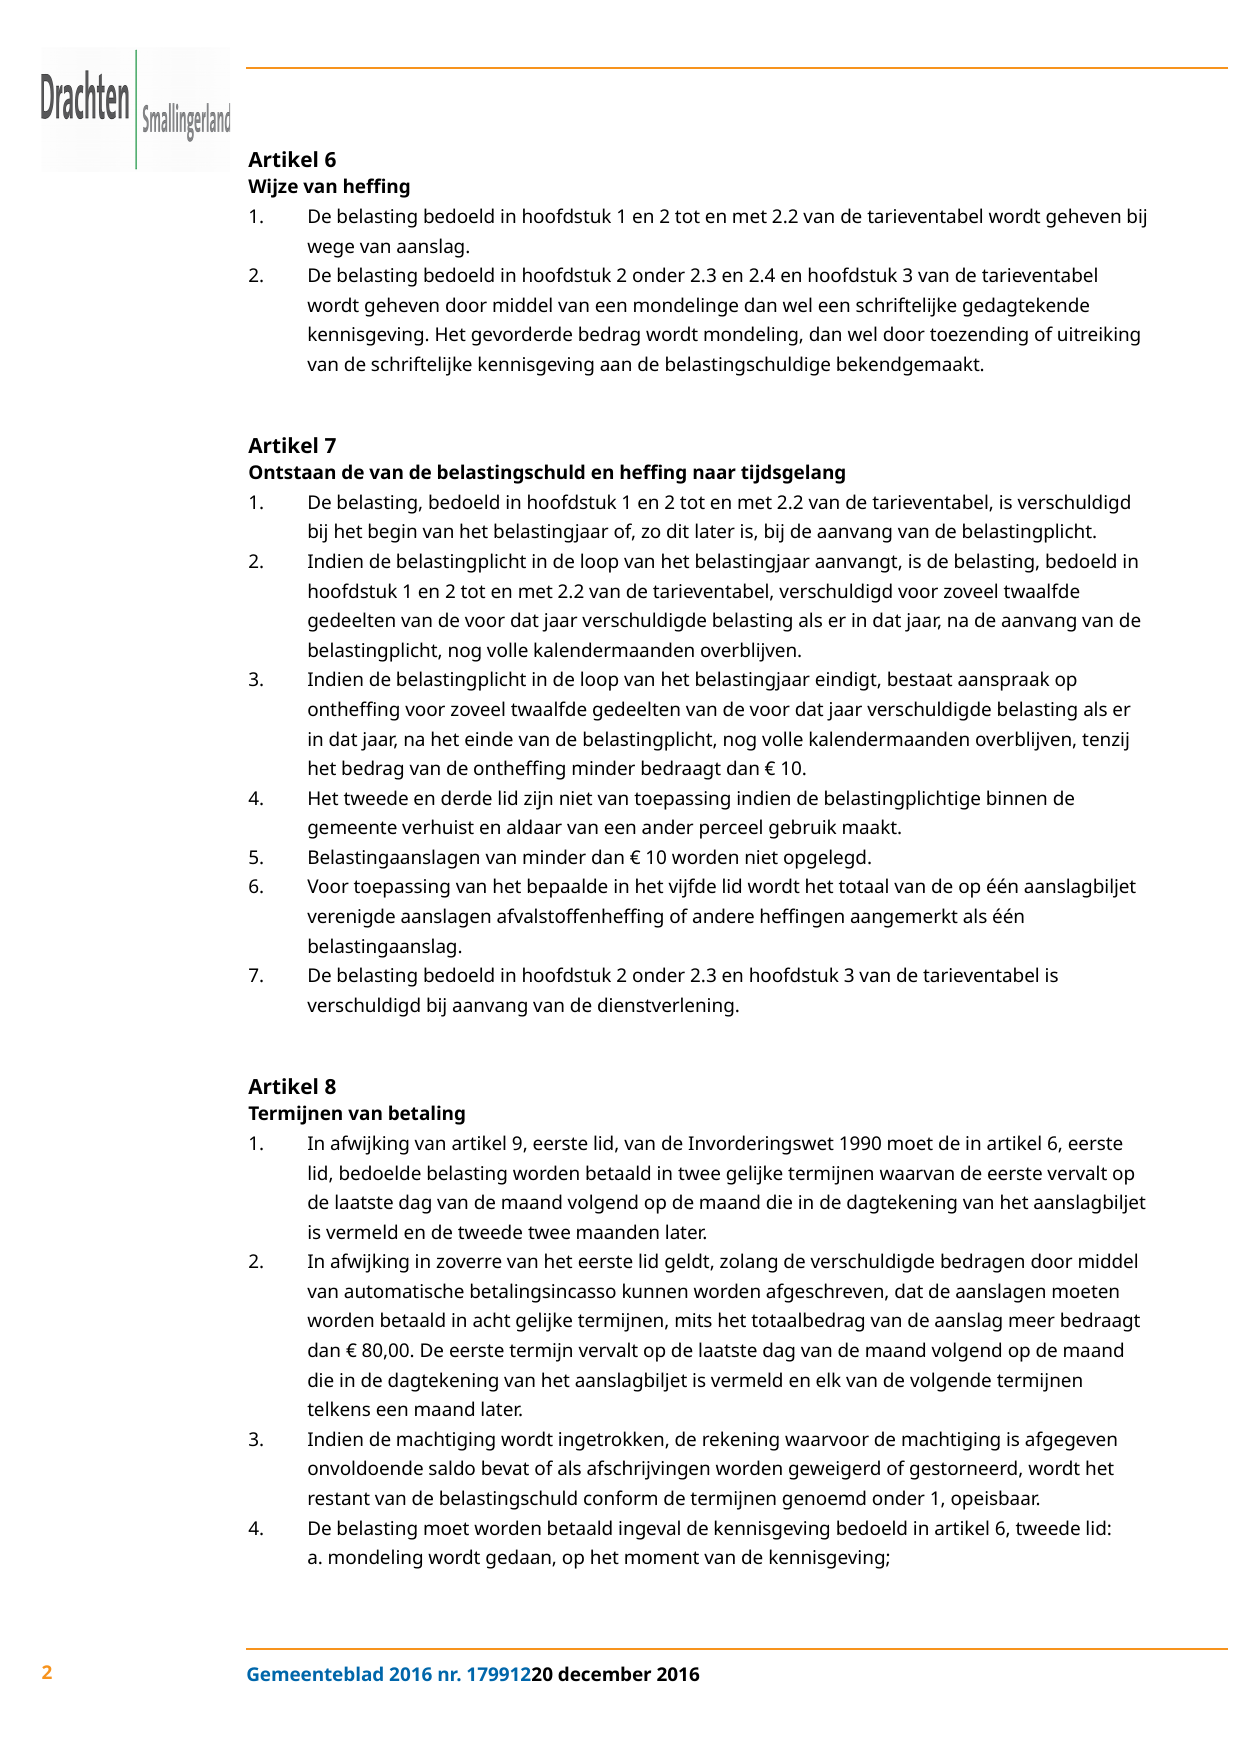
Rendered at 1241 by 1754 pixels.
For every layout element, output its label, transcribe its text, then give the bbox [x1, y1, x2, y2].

list Belastingaanslagen van minder dan € 10 worden niet opgelegd. [248, 844, 1152, 870]
text Artikel 8 [248, 1072, 1152, 1101]
text Artikel 6 [248, 145, 1152, 174]
list De belasting bedoeld in hoofdstuk 2 onder 2.3 en hoofdstuk 3 van de tarieventabel is verschuldigd bij aanvang van de dienstverlening. [248, 962, 1152, 1018]
list In afwijking van artikel 9, eerste lid, van de Invorderingswet 1990 moet de in artikel 6, eerste lid, bedoelde belasting worden betaald in twee gelijke termijnen waarvan de eerste vervalt op de laatste dag van de maand volgend op de maand die in de dagtekening van het aanslagbiljet is vermeld en de tweede twee maanden later. [248, 1130, 1152, 1244]
list De belasting, bedoeld in hoofdstuk 1 en 2 tot en met 2.2 van de tarieventabel, is verschuldigd bij het begin van het belastingjaar of, zo dit later is, bij de aanvang van de belastingplicht. [248, 489, 1152, 544]
list a. mondeling wordt gedaan, op het moment van de kennisgeving; [248, 1544, 1152, 1570]
list Voor toepassing van het bepaalde in het vijfde lid wordt het totaal van de op één aanslagbiljet verenigde aanslagen afvalstoffenheffing of andere heffingen aangemerkt als één belastingaanslag. [248, 874, 1152, 959]
text Wijze van heffing [248, 174, 1152, 199]
list Indien de machtiging wordt ingetrokken, de rekening waarvoor de machtiging is afgegeven onvoldoende saldo bevat of als afschrijvingen worden geweigerd of gestorneerd, wordt het restant van de belastingschuld conform de termijnen genoemd onder 1, opeisbaar. [248, 1426, 1152, 1511]
list In afwijking in zoverre van het eerste lid geldt, zolang de verschuldigde bedragen door middel van automatische betalingsincasso kunnen worden afgeschreven, dat de aanslagen moeten worden betaald in acht gelijke termijnen, mits het totaalbedrag van de aanslag meer bedraagt dan € 80,00. De eerste termijn vervalt op de laatste dag van de maand volgend op de maand die in de dagtekening van het aanslagbiljet is vermeld en elk van de volgende termijnen telkens een maand later. [248, 1248, 1152, 1422]
text Ontstaan de van de belastingschuld en heffing naar tijdsgelang [248, 459, 1152, 485]
picture [41, 47, 231, 172]
list Indien de belastingplicht in de loop van het belastingjaar eindigt, bestaat aanspraak op ontheffing voor zoveel twaalfde gedeelten van de voor dat jaar verschuldigde belasting als er in dat jaar, na het einde van de belastingplicht, nog volle kalendermaanden overblijven, tenzij het bedrag van de ontheffing minder bedraagt dan € 10. [248, 667, 1152, 781]
list De belasting bedoeld in hoofdstuk 1 en 2 tot en met 2.2 van de tarieventabel wordt geheven bij wege van aanslag. [248, 203, 1152, 258]
list De belasting moet worden betaald ingeval de kennisgeving bedoeld in artikel 6, tweede lid: [248, 1515, 1152, 1540]
list Het tweede en derde lid zijn niet van toepassing indien de belastingplichtige binnen de gemeente verhuist en aldaar van een ander perceel gebruik maakt. [248, 785, 1152, 840]
text Termijnen van betaling [248, 1101, 1152, 1126]
list De belasting bedoeld in hoofdstuk 2 onder 2.3 en 2.4 en hoofdstuk 3 van de tarieventabel wordt geheven door middel van een mondelinge dan wel een schriftelijke gedagtekende kennisgeving. Het gevorderde bedrag wordt mondeling, dan wel door toezending of uitreiking van de schriftelijke kennisgeving aan de belastingschuldige bekendgemaakt. [248, 262, 1152, 377]
list Indien de belastingplicht in de loop van het belastingjaar aanvangt, is de belasting, bedoeld in hoofdstuk 1 en 2 tot en met 2.2 van de tarieventabel, verschuldigd voor zoveel twaalfde gedeelten van de voor dat jaar verschuldigde belasting als er in dat jaar, na de aanvang van de belastingplicht, nog volle kalendermaanden overblijven. [248, 548, 1152, 663]
text Artikel 7 [248, 431, 1152, 459]
